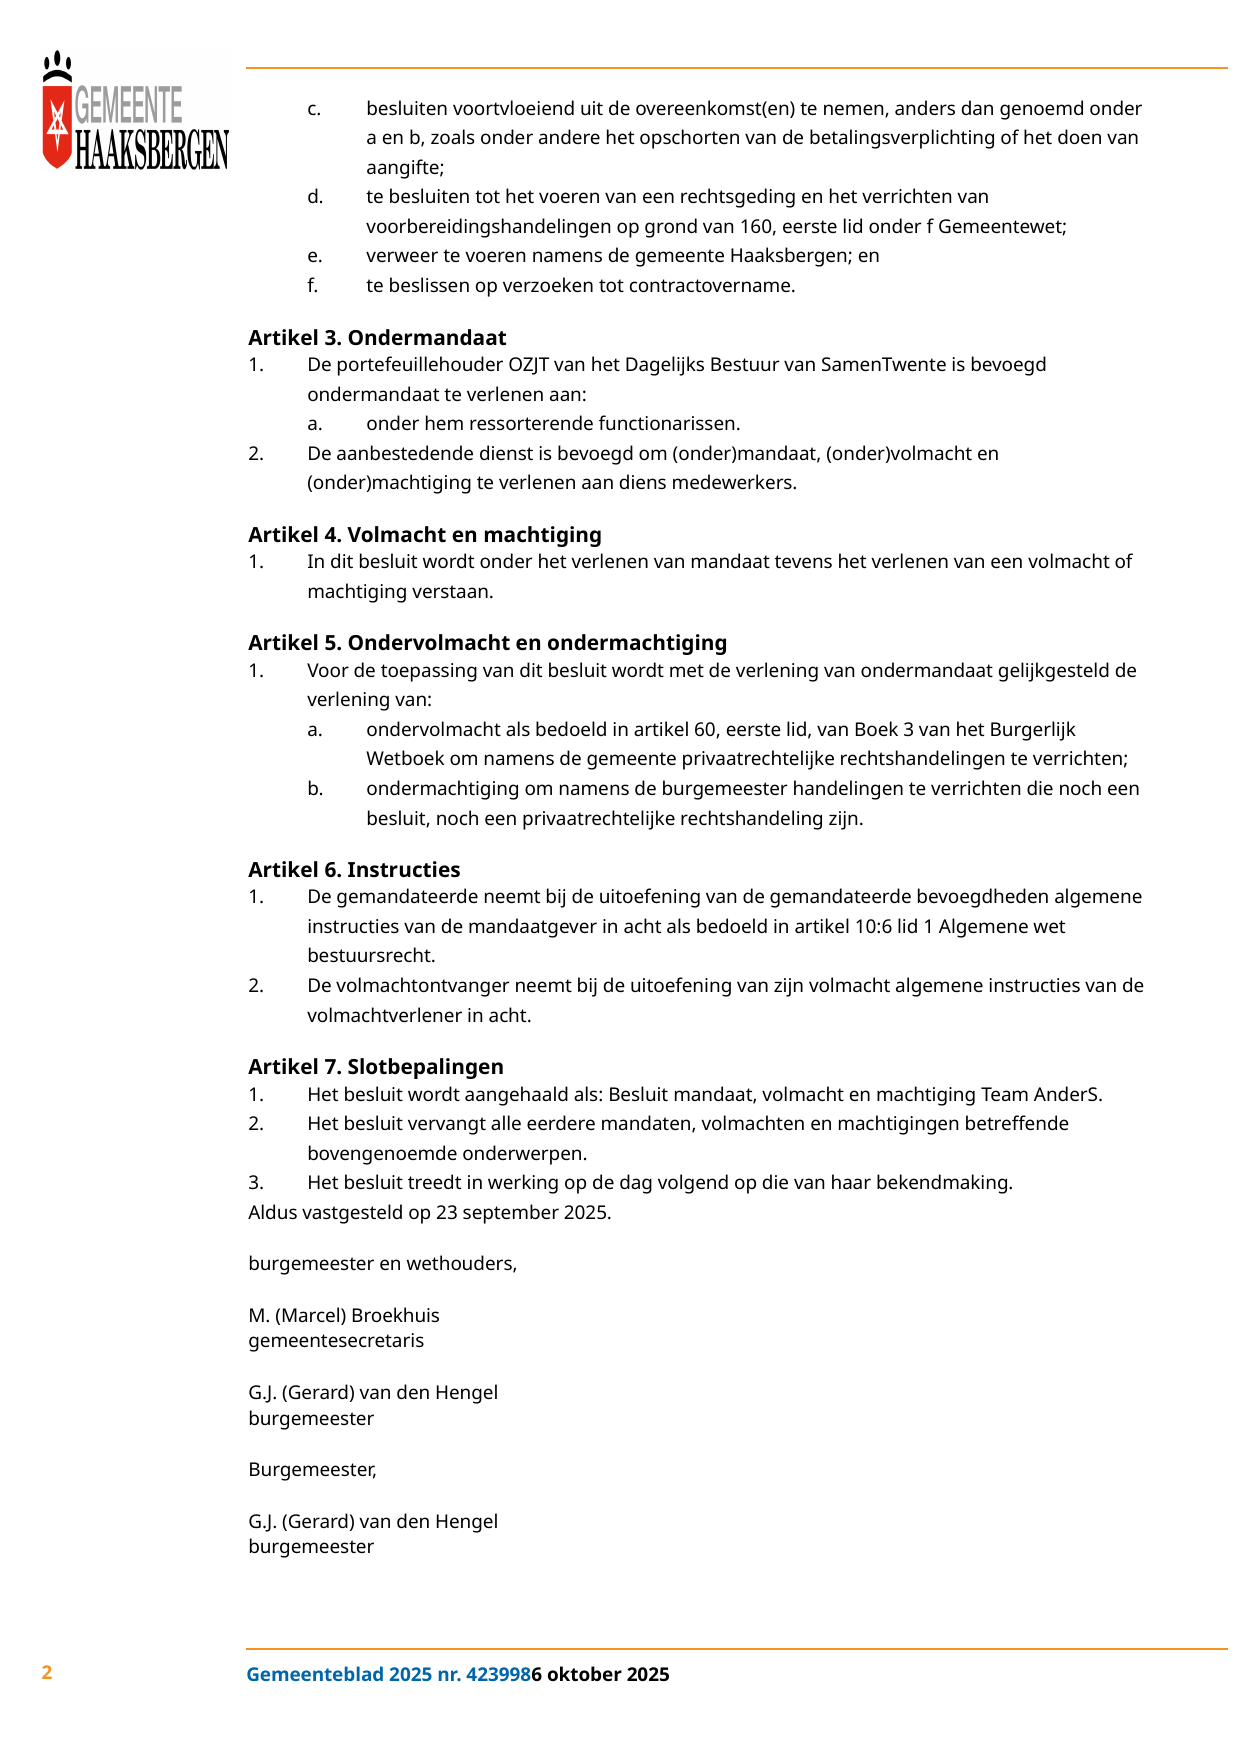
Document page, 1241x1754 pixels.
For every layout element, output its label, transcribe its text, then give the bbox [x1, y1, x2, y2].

list ondermachtiging om namens de burgemeester handelingen te verrichten die noch een besluit, noch een privaatrechtelijke rechtshandeling zijn. [307, 775, 1152, 830]
text Artikel 5. Ondervolmacht en ondermachtiging [248, 628, 1152, 657]
list De aanbestedende dienst is bevoegd om (onder)mandaat, (onder)volmacht en (onder)machtiging te verlenen aan diens medewerkers. [248, 440, 1152, 495]
text Artikel 3. Ondermandaat [248, 323, 1152, 351]
list Het besluit treedt in werking op de dag volgend op die van haar bekendmaking. [248, 1169, 1152, 1195]
text Aldus vastgesteld op 23 september 2025. [248, 1199, 1152, 1225]
list De volmachtontvanger neemt bij de uitoefening van zijn volmacht algemene instructies van de volmachtverlener in acht. [248, 972, 1152, 1028]
text Artikel 4. Volmacht en machtiging [248, 520, 1152, 548]
list te besluiten tot het voeren van een rechtsgeding en het verrichten van voorbereidingshandelingen op grond van 160, eerste lid onder f Gemeentewet; [307, 183, 1152, 239]
list te beslissen op verzoeken tot contractovername. [307, 272, 1152, 298]
list De gemandateerde neemt bij de uitoefening van de gemandateerde bevoegdheden algemene instructies van de mandaatgever in acht als bedoeld in artikel 10:6 lid 1 Algemene wet bestuursrecht. [248, 883, 1152, 968]
text G.J. (Gerard) van den Hengel [248, 1508, 1152, 1533]
text M. (Marcel) Broekhuis [248, 1302, 1152, 1328]
text G.J. (Gerard) van den Hengel [248, 1379, 1152, 1405]
list Het besluit wordt aangehaald als: Besluit mandaat, volmacht en machtiging Team AnderS. [248, 1081, 1152, 1106]
list Voor de toepassing van dit besluit wordt met de verlening van ondermandaat gelijkgesteld de verlening van: [248, 657, 1152, 712]
list Het besluit vervangt alle eerdere mandaten, volmachten en machtigingen betreffende bovengenoemde onderwerpen. [248, 1110, 1152, 1166]
list besluiten voortvloeiend uit de overeenkomst(en) te nemen, anders dan genoemd onder a en b, zoals onder andere het opschorten van de betalingsverplichting of het doen van aangifte; [307, 95, 1152, 180]
text Artikel 6. Instructies [248, 855, 1152, 883]
list verweer te voeren namens de gemeente Haaksbergen; en [307, 243, 1152, 268]
list In dit besluit wordt onder het verlenen van mandaat tevens het verlenen van een volmacht of machtiging verstaan. [248, 548, 1152, 604]
text Artikel 7. Slotbepalingen [248, 1052, 1152, 1081]
text burgemeester [248, 1533, 1152, 1559]
list onder hem ressorterende functionarissen. [307, 410, 1152, 436]
list ondervolmacht als bedoeld in artikel 60, eerste lid, van Boek 3 van het Burgerlijk Wetboek om namens de gemeente privaatrechtelijke rechtshandelingen te verrichten; [307, 716, 1152, 771]
picture [41, 47, 231, 172]
list De portefeuillehouder OZJT van het Dagelijks Bestuur van SamenTwente is bevoegd ondermandaat te verlenen aan: [248, 351, 1152, 406]
text burgemeester en wethouders, [248, 1251, 1152, 1276]
text Burgemeester, [248, 1456, 1152, 1482]
text gemeentesecretaris [248, 1328, 1152, 1353]
text burgemeester [248, 1405, 1152, 1431]
